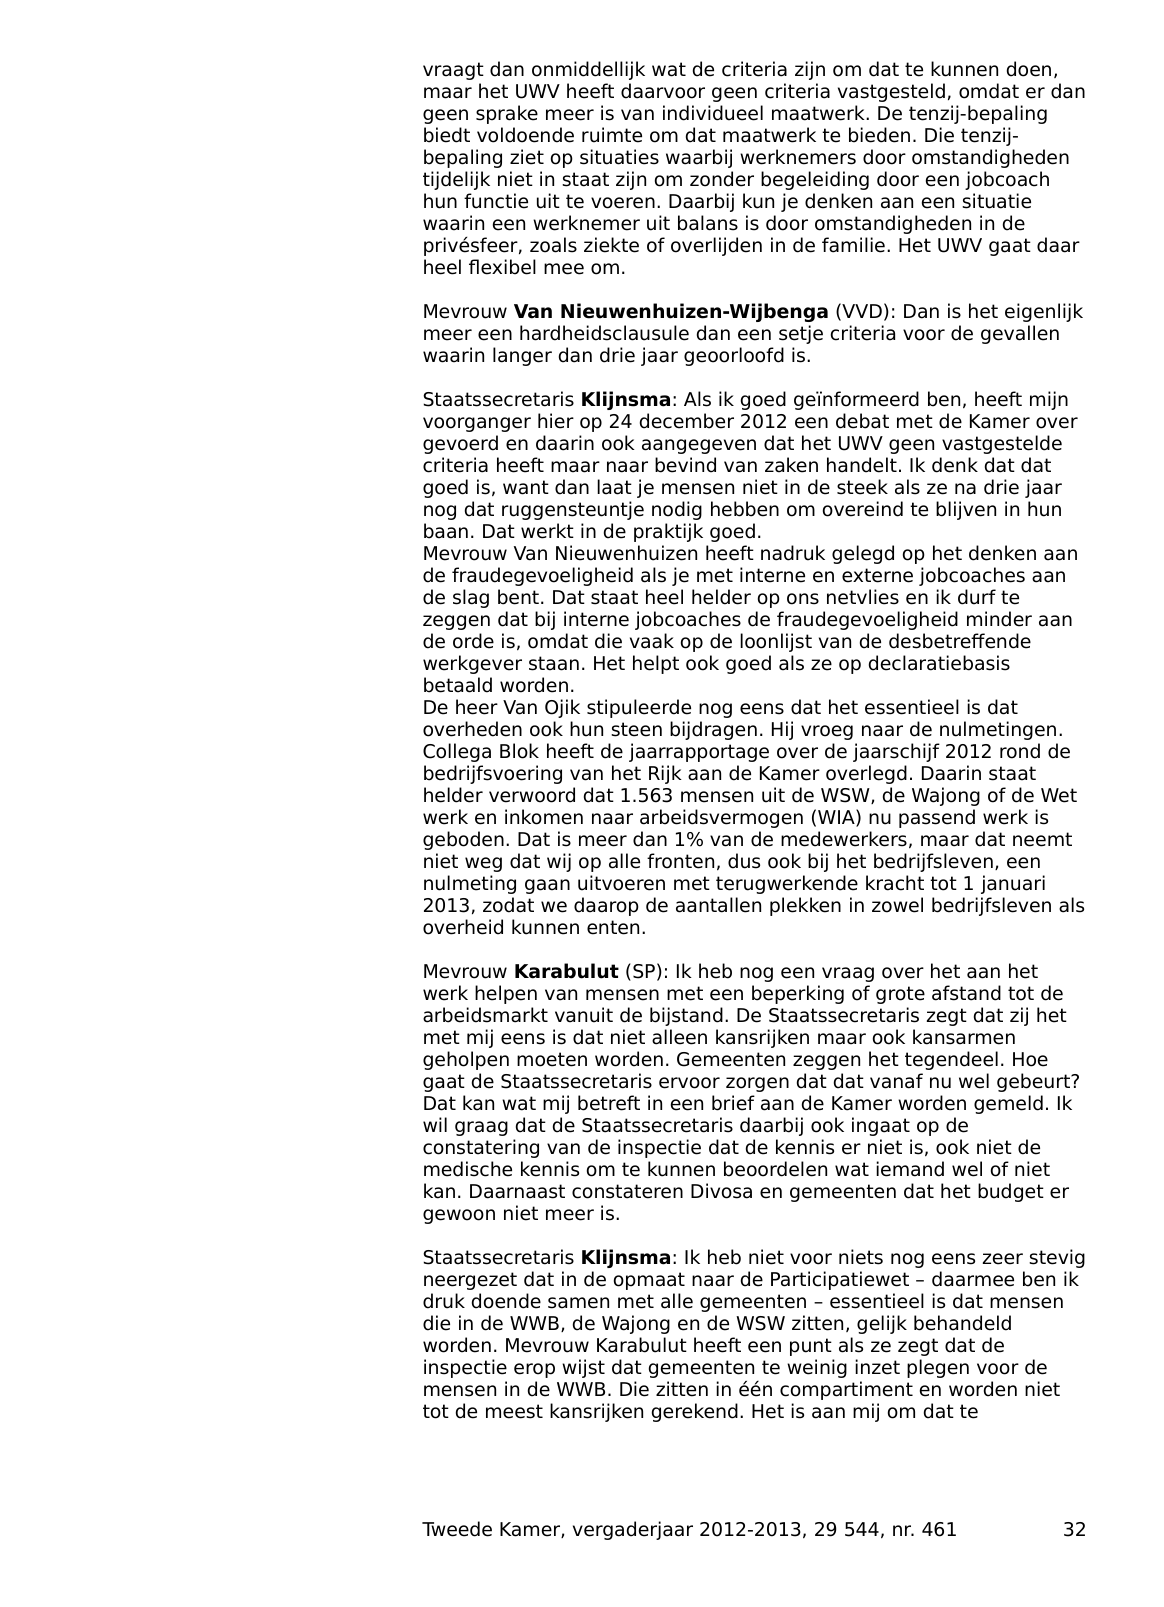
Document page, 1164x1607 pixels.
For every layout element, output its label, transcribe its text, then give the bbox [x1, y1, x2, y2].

text vraagt dan onmiddellijk wat de criteria zijn om dat te kunnen doen, maar het UWV heeft daarvoor geen criteria vastgesteld, omdat er dan geen sprake meer is van individueel maatwerk. De tenzij-bepaling biedt voldoende ruimte om dat maatwerk te bieden. Die tenzij-bepaling ziet op situaties waarbij werknemers door omstandigheden tijdelijk niet in staat zijn om zonder begeleiding door een jobcoach hun functie uit te voeren. Daarbij kun je denken aan een situatie waarin een werknemer uit balans is door omstandigheden in de privésfeer, zoals ziekte of overlijden in de familie. Het UWV gaat daar heel flexibel mee om. [422, 59, 1087, 279]
text Mevrouw Van Nieuwenhuizen heeft nadruk gelegd op het denken aan de fraudegevoeligheid als je met interne en externe jobcoaches aan de slag bent. Dat staat heel helder op ons netvlies en ik durf te zeggen dat bij interne jobcoaches de fraudegevoeligheid minder aan de orde is, omdat die vaak op de loonlijst van de desbetreffende werkgever staan. Het helpt ook goed als ze op declaratiebasis betaald worden. [422, 543, 1087, 697]
text Staatssecretaris Klijnsma: Ik heb niet voor niets nog eens zeer stevig neergezet dat in de opmaat naar de Participatiewet – daarmee ben ik druk doende samen met alle gemeenten – essentieel is dat mensen die in de WWB, de Wajong en de WSW zitten, gelijk behandeld worden. Mevrouw Karabulut heeft een punt als ze zegt dat de inspectie erop wijst dat gemeenten te weinig inzet plegen voor de mensen in de WWB. Die zitten in één compartiment en worden niet tot de meest kansrijken gerekend. Het is aan mij om dat te [422, 1247, 1087, 1423]
text Mevrouw Van Nieuwenhuizen-Wijbenga (VVD): Dan is het eigenlijk meer een hardheidsclausule dan een setje criteria voor de gevallen waarin langer dan drie jaar geoorloofd is. [422, 301, 1087, 367]
text De heer Van Ojik stipuleerde nog eens dat het essentieel is dat overheden ook hun steen bijdragen. Hij vroeg naar de nulmetingen. Collega Blok heeft de jaarrapportage over de jaarschijf 2012 rond de bedrijfsvoering van het Rijk aan de Kamer overlegd. Daarin staat helder verwoord dat 1.563 mensen uit de WSW, de Wajong of de Wet werk en inkomen naar arbeidsvermogen (WIA) nu passend werk is geboden. Dat is meer dan 1% van de medewerkers, maar dat neemt niet weg dat wij op alle fronten, dus ook bij het bedrijfsleven, een nulmeting gaan uitvoeren met terugwerkende kracht tot 1 januari 2013, zodat we daarop de aantallen plekken in zowel bedrijfsleven als overheid kunnen enten. [422, 697, 1087, 939]
text Mevrouw Karabulut (SP): Ik heb nog een vraag over het aan het werk helpen van mensen met een beperking of grote afstand tot de arbeidsmarkt vanuit de bijstand. De Staatssecretaris zegt dat zij het met mij eens is dat niet alleen kansrijken maar ook kansarmen geholpen moeten worden. Gemeenten zeggen het tegendeel. Hoe gaat de Staatssecretaris ervoor zorgen dat dat vanaf nu wel gebeurt? Dat kan wat mij betreft in een brief aan de Kamer worden gemeld. Ik wil graag dat de Staatssecretaris daarbij ook ingaat op de constatering van de inspectie dat de kennis er niet is, ook niet de medische kennis om te kunnen beoordelen wat iemand wel of niet kan. Daarnaast constateren Divosa en gemeenten dat het budget er gewoon niet meer is. [422, 961, 1087, 1224]
text Staatssecretaris Klijnsma: Als ik goed geïnformeerd ben, heeft mijn voorganger hier op 24 december 2012 een debat met de Kamer over gevoerd en daarin ook aangegeven dat het UWV geen vastgestelde criteria heeft maar naar bevind van zaken handelt. Ik denk dat dat goed is, want dan laat je mensen niet in de steek als ze na drie jaar nog dat ruggensteuntje nodig hebben om overeind te blijven in hun baan. Dat werkt in de praktijk goed. [422, 389, 1087, 543]
